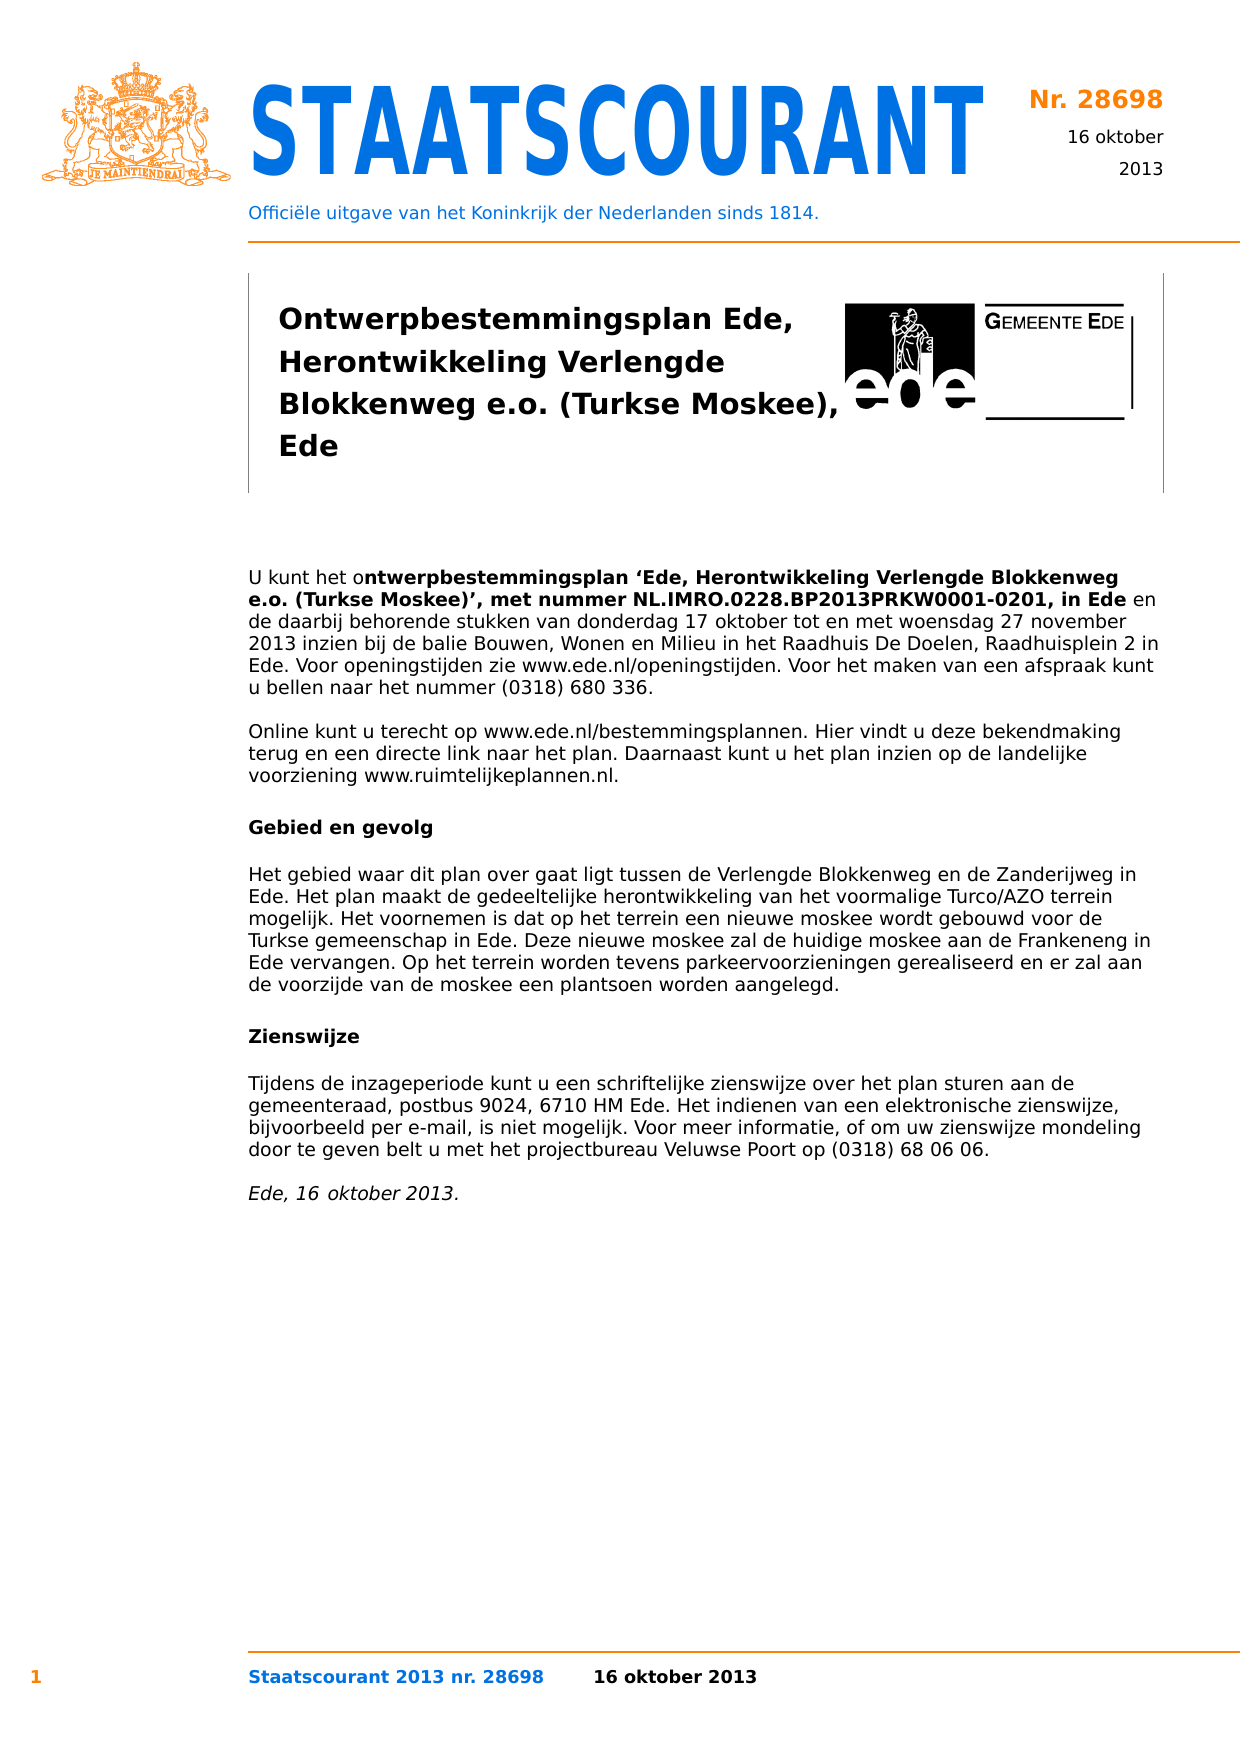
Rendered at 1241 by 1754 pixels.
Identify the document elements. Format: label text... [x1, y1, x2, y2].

subtitle Gebied en gevolg [248, 817, 1163, 839]
table_cell Officiële uitgave van het Koninkrijk der Nederlanden sinds 1814. [248, 203, 1240, 241]
text Ede, 16 oktober 2013. [248, 1182, 1163, 1204]
table_cell 16 oktober [998, 121, 1240, 153]
text Tijdens de inzageperiode kunt u een schriftelijke zienswijze over het plan sturen aan de gemeenteraad, postbus 9024, 6710 HM Ede. Het indienen van een elektronische zienswijze, bijvoorbeeld per e-mail, is niet mogelijk. Voor meer informatie, of om uw zienswijze mondeling door te geven belt u met het projectbureau Veluwse Poort op (0318) 68 06 06. [248, 1073, 1163, 1161]
table_header [25, 62, 248, 241]
text U kunt het ontwerpbestemmingsplan ‘Ede, Herontwikkeling Verlengde Blokkenweg e.o. (Turkse Moskee)’, met nummer NL.IMRO.0228.BP2013PRKW0001-0201, in Ede en de daarbij behorende stukken van donderdag 17 oktober tot en met woensdag 27 november 2013 inzien bij de balie Bouwen, Wonen en Milieu in het Raadhuis De Doelen, Raadhuisplein 2 in Ede. Voor openingstijden zie www.ede.nl/openingstijden. Voor het maken van een afspraak kunt u bellen naar het nummer (0318) 680 336. [248, 567, 1163, 699]
picture [41, 62, 231, 186]
table_header STAATSCOURANT [248, 62, 998, 203]
text Het gebied waar dit plan over gaat ligt tussen de Verlengde Blokkenweg en de Zanderijweg in Ede. Het plan maakt de gedeeltelijke herontwikkeling van het voormalige Turco/AZO terrein mogelijk. Het voornemen is dat op het terrein een nieuwe moskee wordt gebouwd voor de Turkse gemeenschap in Ede. Deze nieuwe moskee zal de huidige moskee aan de Frankeneng in Ede vervangen. Op het terrein worden tevens parkeervoorzieningen gerealiseerd en er zal aan de voorzijde van de moskee een plantsoen worden aangelegd. [248, 864, 1163, 996]
table_cell 2013 [998, 153, 1240, 203]
text Online kunt u terecht op www.ede.nl/bestemmingsplannen. Hier vindt u deze bekendmaking terug en een directe link naar het plan. Daarnaast kunt u het plan inzien op de landelijke voorziening www.ruimtelijkeplannen.nl. [248, 721, 1163, 787]
picture [844, 302, 1134, 421]
table_header Nr. 28698 [998, 62, 1240, 121]
subtitle Ontwerpbestemmingsplan Ede, Herontwikkeling Verlengde Blokkenweg e.o. (Turkse Moskee), Ede [249, 273, 1163, 493]
subtitle Zienswijze [248, 1026, 1163, 1048]
